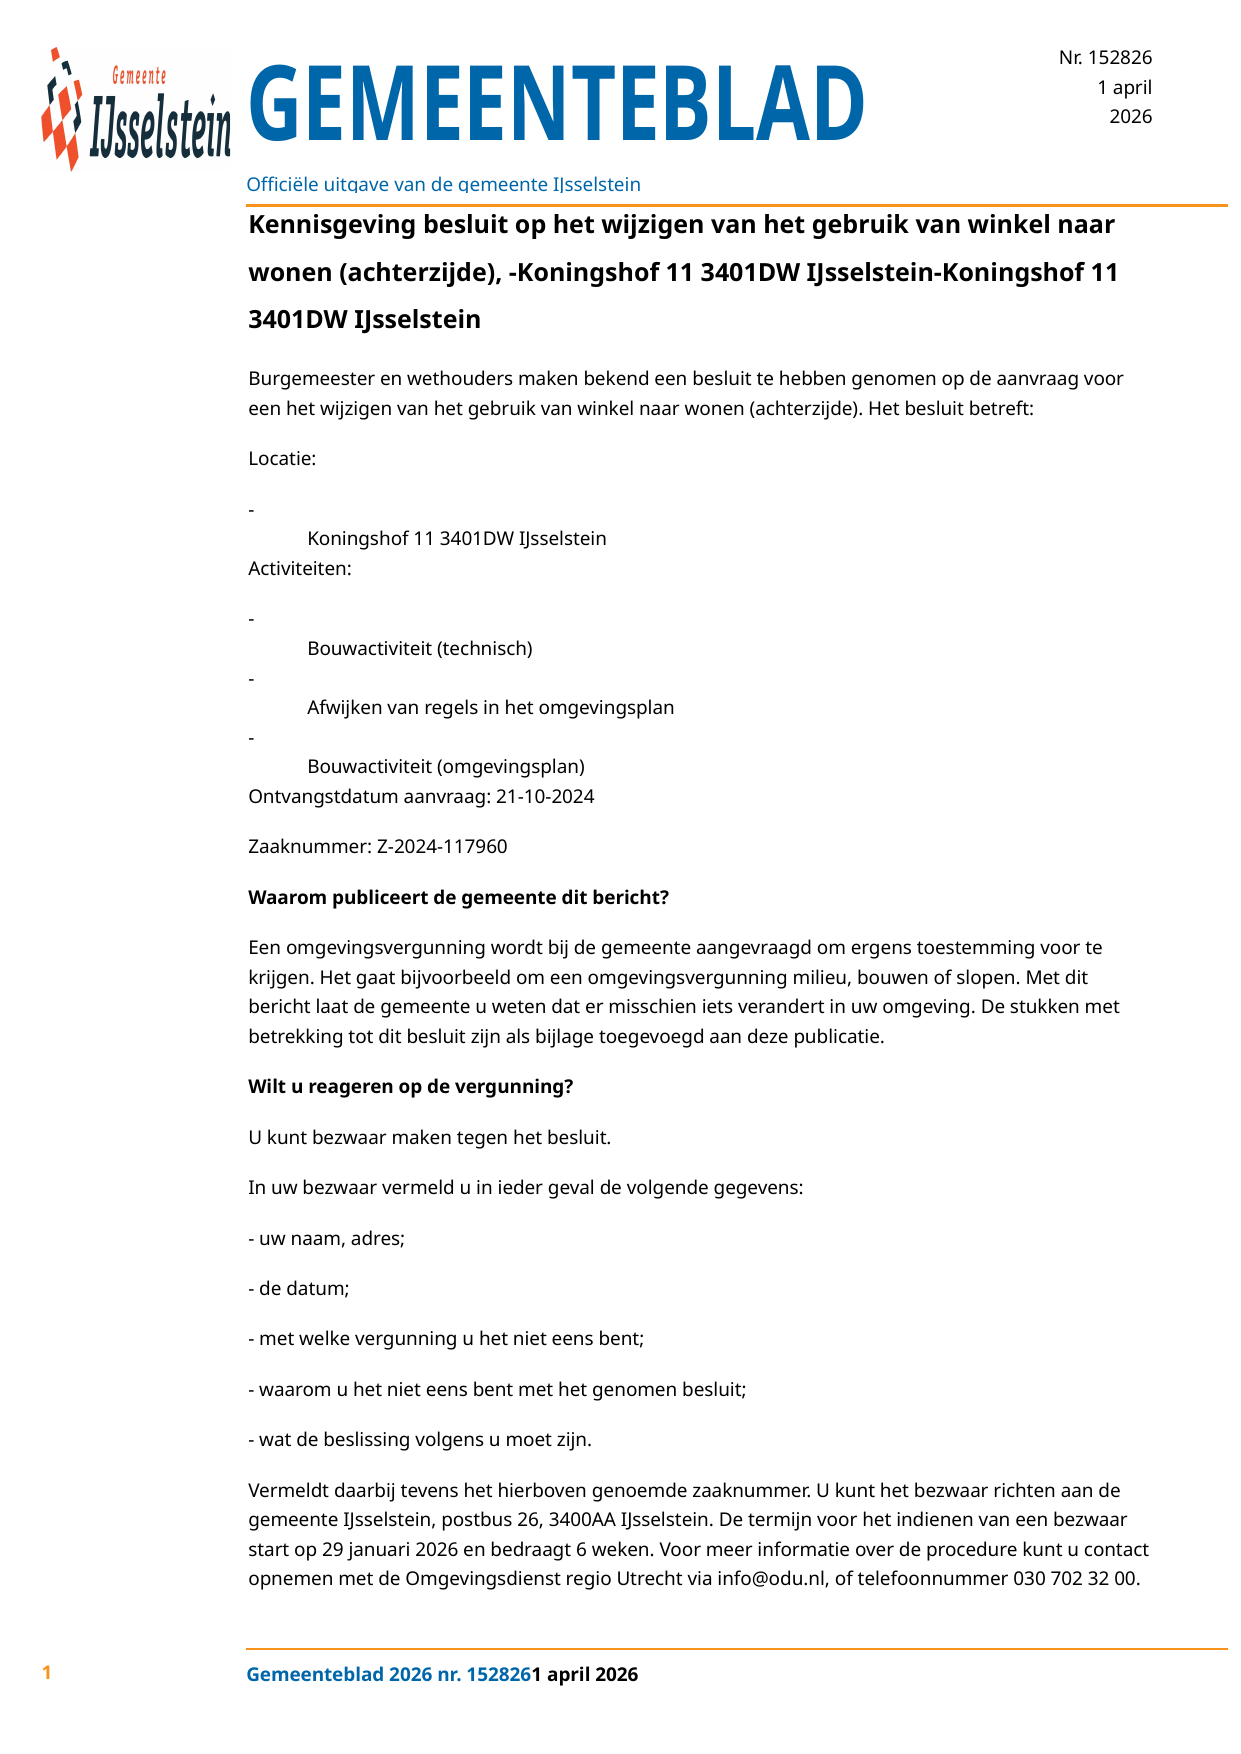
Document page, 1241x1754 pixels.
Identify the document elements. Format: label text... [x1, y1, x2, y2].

text Activiteiten: [248, 555, 1152, 581]
text Waarom publiceert de gemeente dit bericht? [248, 884, 1152, 909]
text U kunt bezwaar maken tegen het besluit. [248, 1124, 1152, 1149]
text - wat de beslissing volgens u moet zijn. [248, 1426, 1152, 1452]
list Afwijken van regels in het omgevingsplan [248, 694, 1152, 720]
text - met welke vergunning u het niet eens bent; [248, 1326, 1152, 1351]
text - de datum; [248, 1275, 1152, 1301]
list Bouwactiviteit (omgevingsplan) [248, 753, 1152, 779]
text In uw bezwaar vermeld u in ieder geval de volgende gegevens: [248, 1174, 1152, 1200]
list Koningshof 11 3401DW IJsselstein [248, 526, 1152, 551]
text Burgemeester en wethouders maken bekend een besluit te hebben genomen op de aanvraag voor een het wijzigen van het gebruik van winkel naar wonen (achterzijde). Het besluit betreft: [248, 366, 1152, 421]
text Locatie: [248, 446, 1152, 471]
text Zaaknummer: Z-2024-117960 [248, 833, 1152, 859]
text - uw naam, adres; [248, 1225, 1152, 1250]
text Wilt u reageren op de vergunning? [248, 1073, 1152, 1099]
text - waarom u het niet eens bent met het genomen besluit; [248, 1376, 1152, 1402]
picture [41, 47, 231, 172]
text Een omgevingsvergunning wordt bij de gemeente aangevraagd om ergens toestemming voor te krijgen. Het gaat bijvoorbeeld om een omgevingsvergunning milieu, bouwen of slopen. Met dit bericht laat de gemeente u weten dat er misschien iets verandert in uw omgeving. De stukken met betrekking tot dit besluit zijn als bijlage toegevoegd aan deze publicatie. [248, 934, 1152, 1049]
text Kennisgeving besluit op het wijzigen van het gebruik van winkel naar wonen (achterzijde), -Koningshof 11 3401DW IJsselstein-Koningshof 11 3401DW IJsselstein [248, 207, 1152, 336]
text Ontvangstdatum aanvraag: 21-10-2024 [248, 783, 1152, 809]
list Bouwactiviteit (technisch) [248, 635, 1152, 661]
text Vermeldt daarbij tevens het hierboven genoemde zaaknummer. U kunt het bezwaar richten aan de gemeente IJsselstein, postbus 26, 3400AA IJsselstein. De termijn voor het indienen van een bezwaar start op 29 januari 2026 en bedraagt 6 weken. Voor meer informatie over de procedure kunt u contact opnemen met de Omgevingsdienst regio Utrecht via info@odu.nl, of telefoonnummer 030 702 32 00. [248, 1477, 1152, 1591]
